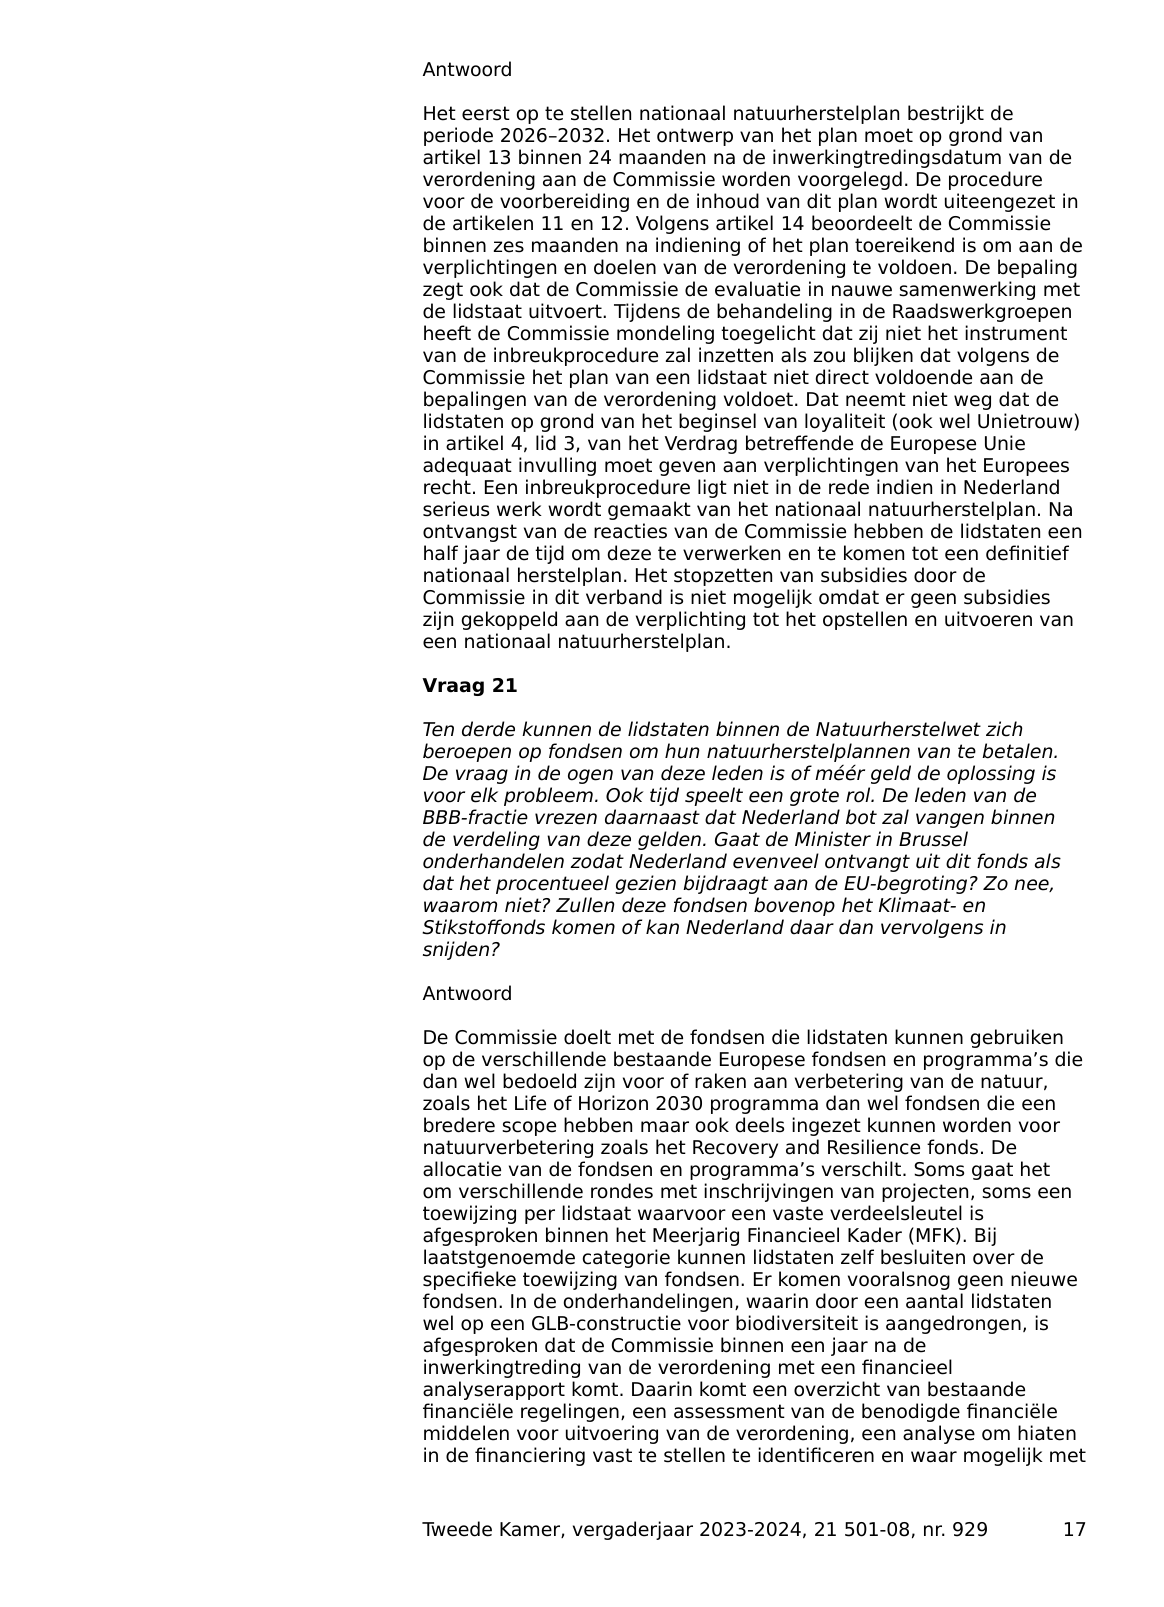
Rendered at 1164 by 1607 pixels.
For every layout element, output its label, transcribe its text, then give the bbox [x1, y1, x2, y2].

text Het eerst op te stellen nationaal natuurherstelplan bestrijkt de periode 2026–2032. Het ontwerp van het plan moet op grond van artikel 13 binnen 24 maanden na de inwerkingtredingsdatum van de verordening aan de Commissie worden voorgelegd. De procedure voor de voorbereiding en de inhoud van dit plan wordt uiteengezet in de artikelen 11 en 12. Volgens artikel 14 beoordeelt de Commissie binnen zes maanden na indiening of het plan toereikend is om aan de verplichtingen en doelen van de verordening te voldoen. De bepaling zegt ook dat de Commissie de evaluatie in nauwe samenwerking met de lidstaat uitvoert. Tijdens de behandeling in de Raadswerkgroepen heeft de Commissie mondeling toegelicht dat zij niet het instrument van de inbreukprocedure zal inzetten als zou blijken dat volgens de Commissie het plan van een lidstaat niet direct voldoende aan de bepalingen van de verordening voldoet. Dat neemt niet weg dat de lidstaten op grond van het beginsel van loyaliteit (ook wel Unietrouw) in artikel 4, lid 3, van het Verdrag betreffende de Europese Unie adequaat invulling moet geven aan verplichtingen van het Europees recht. Een inbreukprocedure ligt niet in de rede indien in Nederland serieus werk wordt gemaakt van het nationaal natuurherstelplan. Na ontvangst van de reacties van de Commissie hebben de lidstaten een half jaar de tijd om deze te verwerken en te komen tot een definitief nationaal herstelplan. Het stopzetten van subsidies door de Commissie in dit verband is niet mogelijk omdat er geen subsidies zijn gekoppeld aan de verplichting tot het opstellen en uitvoeren van een nationaal natuurherstelplan. [422, 103, 1087, 653]
text De Commissie doelt met de fondsen die lidstaten kunnen gebruiken op de verschillende bestaande Europese fondsen en programma’s die dan wel bedoeld zijn voor of raken aan verbetering van de natuur, zoals het Life of Horizon 2030 programma dan wel fondsen die een bredere scope hebben maar ook deels ingezet kunnen worden voor natuurverbetering zoals het Recovery and Resilience fonds. De allocatie van de fondsen en programma’s verschilt. Soms gaat het om verschillende rondes met inschrijvingen van projecten, soms een toewijzing per lidstaat waarvoor een vaste verdeelsleutel is afgesproken binnen het Meerjarig Financieel Kader (MFK). Bij laatstgenoemde categorie kunnen lidstaten zelf besluiten over de specifieke toewijzing van fondsen. Er komen vooralsnog geen nieuwe fondsen. In de onderhandelingen, waarin door een aantal lidstaten wel op een GLB-constructie voor biodiversiteit is aangedrongen, is afgesproken dat de Commissie binnen een jaar na de inwerkingtreding van de verordening met een financieel analyserapport komt. Daarin komt een overzicht van bestaande financiële regelingen, een assessment van de benodigde financiële middelen voor uitvoering van de verordening, een analyse om hiaten in de financiering vast te stellen te identificeren en waar mogelijk met [422, 1027, 1087, 1467]
subtitle Antwoord [422, 983, 1087, 1005]
text Ten derde kunnen de lidstaten binnen de Natuurherstelwet zich beroepen op fondsen om hun natuurherstelplannen van te betalen. De vraag in de ogen van deze leden is of méér geld de oplossing is voor elk probleem. Ook tijd speelt een grote rol. De leden van de BBB-fractie vrezen daarnaast dat Nederland bot zal vangen binnen de verdeling van deze gelden. Gaat de Minister in Brussel onderhandelen zodat Nederland evenveel ontvangt uit dit fonds als dat het procentueel gezien bijdraagt aan de EU-begroting? Zo nee, waarom niet? Zullen deze fondsen bovenop het Klimaat- en Stikstoffonds komen of kan Nederland daar dan vervolgens in snijden? [422, 719, 1087, 961]
subtitle Vraag 21 [422, 675, 1087, 697]
subtitle Antwoord [422, 59, 1087, 81]
